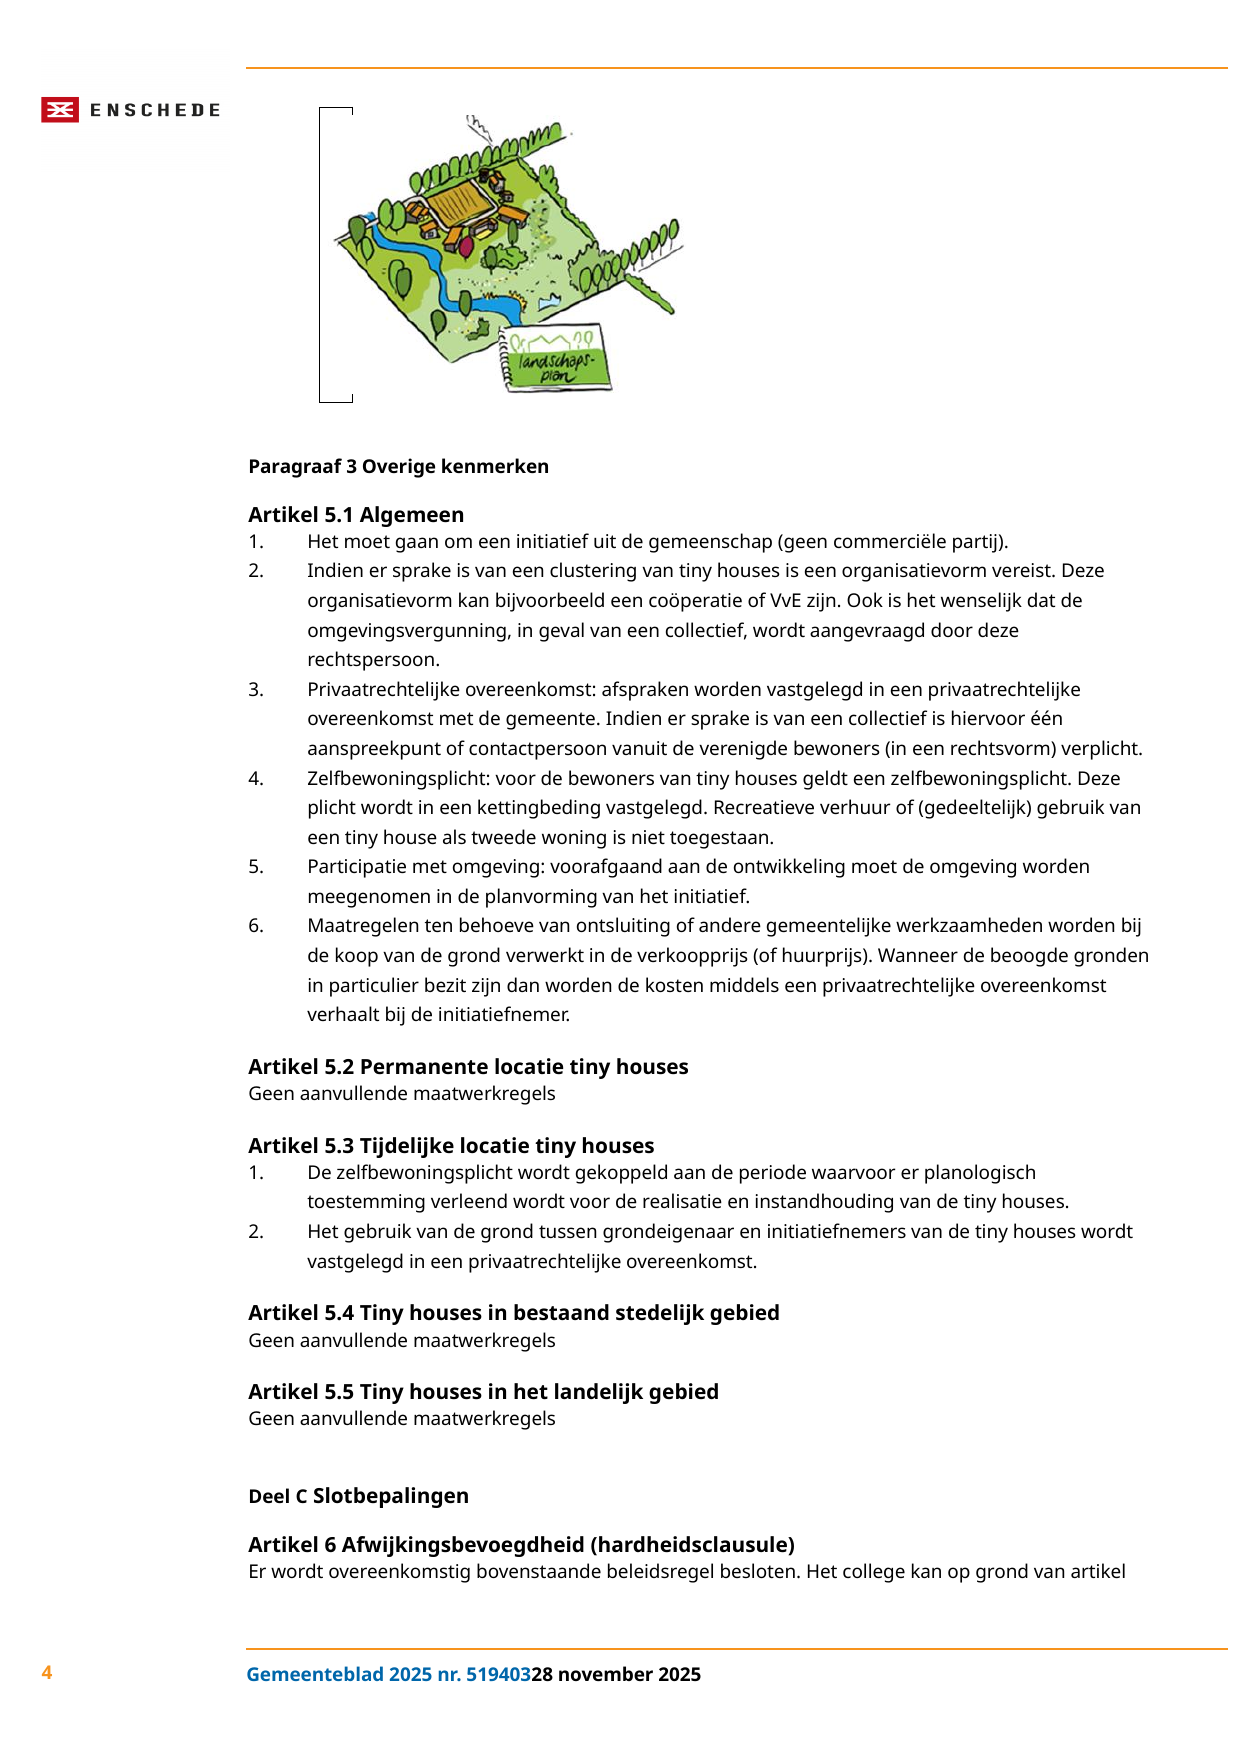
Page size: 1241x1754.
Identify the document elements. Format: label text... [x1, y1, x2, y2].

text Paragraaf 3 Overige kenmerken [248, 453, 1152, 479]
text Artikel 5.1 Algemeen [248, 500, 1152, 528]
list Zelfbewoningsplicht: voor de bewoners van tiny houses geldt een zelfbewoningsplicht. Deze plicht wordt in een kettingbeding vastgelegd. Recreatieve verhuur of (gedeeltelijk) gebruik van een tiny house als tweede woning is niet toegestaan. [248, 765, 1152, 850]
text Artikel 5.5 Tiny houses in het landelijk gebied [248, 1377, 1152, 1406]
picture [327, 115, 691, 394]
list Participatie met omgeving: voorafgaand aan de ontwikkeling moet de omgeving worden meegenomen in de planvorming van het initiatief. [248, 853, 1152, 909]
list Het moet gaan om een initiatief uit de gemeenschap (geen commerciële partij). [248, 528, 1152, 554]
text Artikel 5.3 Tijdelijke locatie tiny houses [248, 1131, 1152, 1159]
text Artikel 5.4 Tiny houses in bestaand stedelijk gebied [248, 1298, 1152, 1327]
text Geen aanvullende maatwerkregels [248, 1080, 1152, 1106]
picture [41, 47, 231, 172]
list De zelfbewoningsplicht wordt gekoppeld aan de periode waarvoor er planologisch toestemming verleend wordt voor de realisatie en instandhouding van de tiny houses. [248, 1159, 1152, 1214]
list Privaatrechtelijke overeenkomst: afspraken worden vastgelegd in een privaatrechtelijke overeenkomst met de gemeente. Indien er sprake is van een collectief is hiervoor één aanspreekpunt of contactpersoon vanuit de verenigde bewoners (in een rechtsvorm) verplicht. [248, 676, 1152, 761]
text Geen aanvullende maatwerkregels [248, 1327, 1152, 1352]
list Het gebruik van de grond tussen grondeigenaar en initiatiefnemers van de tiny houses wordt vastgelegd in een privaatrechtelijke overeenkomst. [248, 1218, 1152, 1274]
list Indien er sprake is van een clustering van tiny houses is een organisatievorm vereist. Deze organisatievorm kan bijvoorbeeld een coöperatie of VvE zijn. Ook is het wenselijk dat de omgevingsvergunning, in geval van een collectief, wordt aangevraagd door deze rechtspersoon. [248, 558, 1152, 672]
text Geen aanvullende maatwerkregels [248, 1406, 1152, 1431]
text Artikel 6 Afwijkingsbevoegdheid (hardheidsclausule) [248, 1530, 1152, 1558]
list Maatregelen ten behoeve van ontsluiting of andere gemeentelijke werkzaamheden worden bij de koop van de grond verwerkt in de verkoopprijs (of huurprijs). Wanneer de beoogde gronden in particulier bezit zijn dan worden de kosten middels een privaatrechtelijke overeenkomst verhaalt bij de initiatiefnemer. [248, 913, 1152, 1027]
text Er wordt overeenkomstig bovenstaande beleidsregel besloten. Het college kan op grond van artikel [248, 1558, 1152, 1584]
text Artikel 5.2 Permanente locatie tiny houses [248, 1052, 1152, 1080]
text Deel C Slotbepalingen [248, 1481, 1152, 1509]
